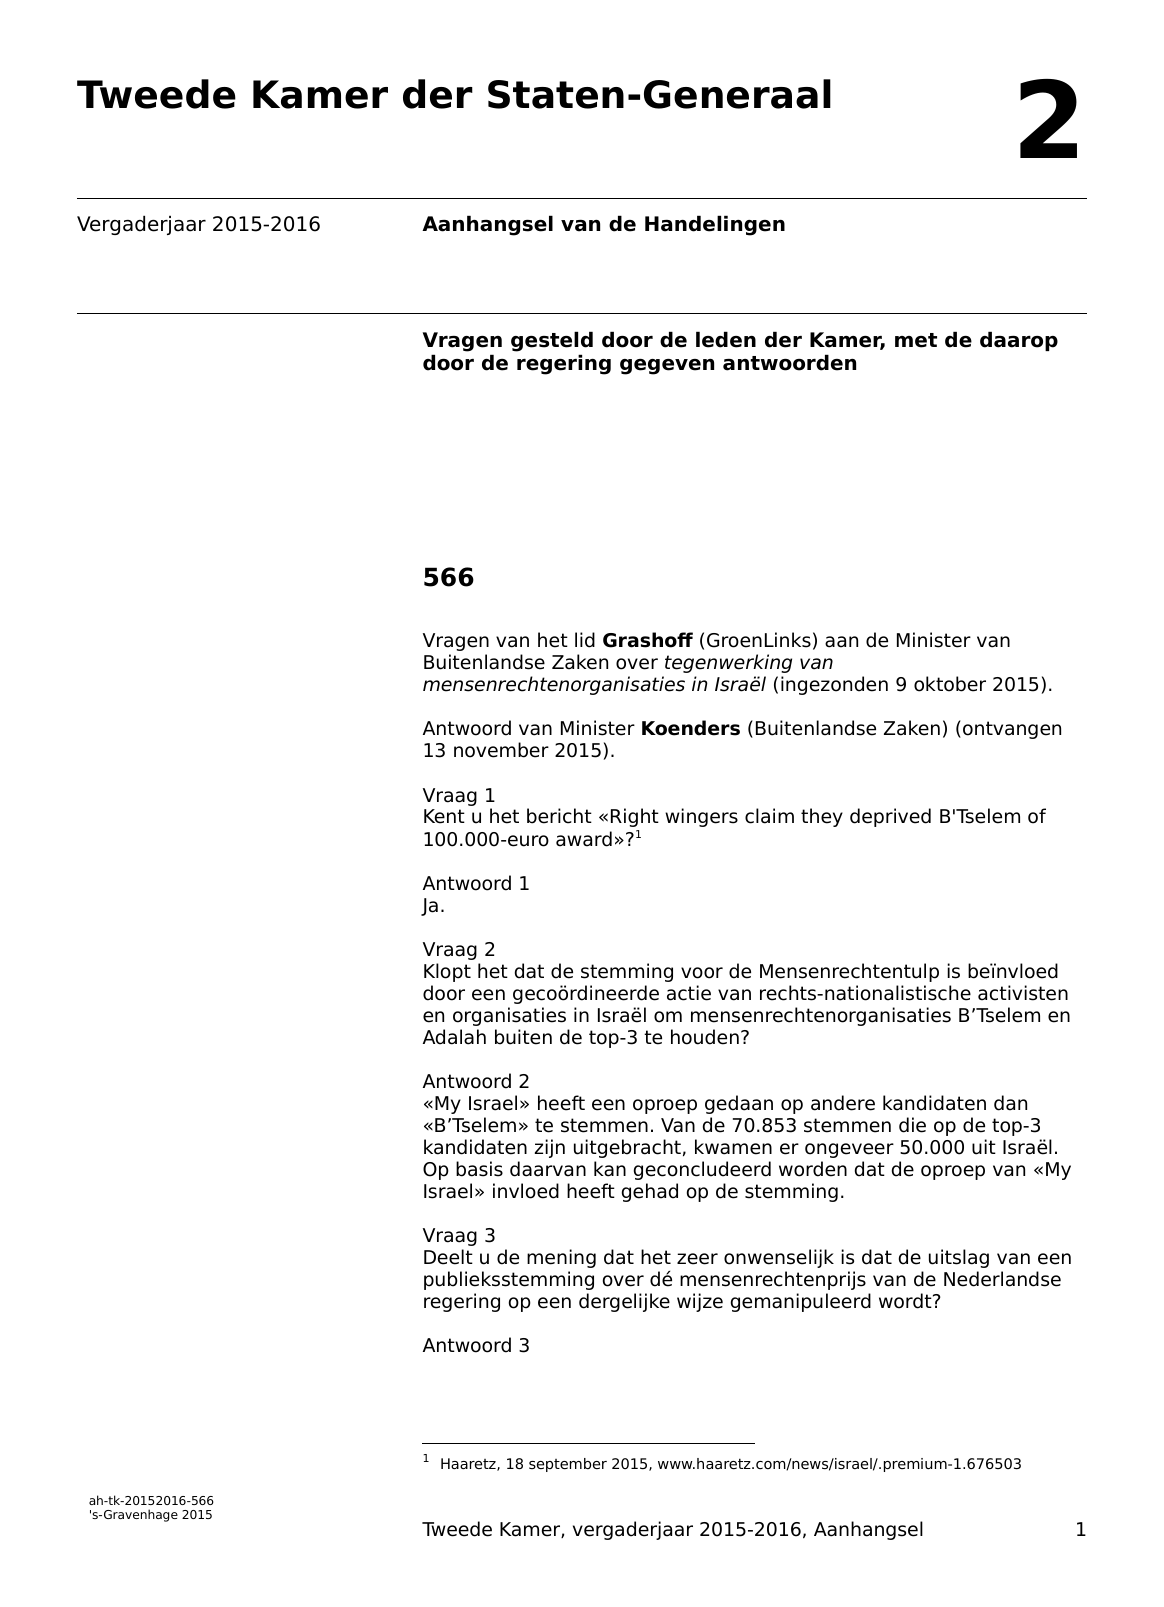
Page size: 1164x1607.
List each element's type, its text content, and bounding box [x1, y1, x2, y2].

text ah-tk-20152016-566 [88, 1494, 323, 1508]
text Kent u het bericht «Right wingers claim they deprived B'Tselem of 100.000-euro award»? [422, 806, 1087, 850]
text Deelt u de mening dat het zeer onwenselijk is dat de uitslag van een publieksstemming over dé mensenrechtenprijs van de Nederlandse regering op een dergelijke wijze gemanipuleerd wordt? [422, 1247, 1087, 1313]
text Ja. [422, 894, 1087, 917]
table_cell [77, 314, 422, 375]
text Antwoord 2 [422, 1071, 1087, 1093]
text 's-Gravenhage 2015 [88, 1508, 323, 1522]
text «My Israel» heeft een oproep gedaan op andere kandidaten dan «B’Tselem» te stemmen. Van de 70.853 stemmen die op de top-3 kandidaten zijn uitgebracht, kwamen er ongeveer 50.000 uit Israël. Op basis daarvan kan geconcludeerd worden dat de oproep van «My Israel» invloed heeft gehad op de stemming. [422, 1093, 1087, 1203]
table_cell Vergaderjaar 2015-2016 [77, 199, 422, 313]
text Antwoord 3 [422, 1335, 1087, 1357]
text Haaretz, 18 september 2015, www.haaretz.com/news/israel/.premium-1.676503 [422, 1452, 1087, 1474]
table_cell Vragen gesteld door de leden der Kamer, met de daarop door de regering gegeven antwoorden [422, 314, 1087, 375]
table_cell Aanhangsel van de Handelingen [422, 199, 1087, 313]
text Vraag 3 [422, 1225, 1087, 1247]
text Klopt het dat de stemming voor de Mensenrechtentulp is beïnvloed door een gecoördineerde actie van rechts-nationalistische activisten en organisaties in Israël om mensenrechtenorganisaties B’Tselem en Adalah buiten de top-3 te houden? [422, 961, 1087, 1049]
text Vraag 1 [422, 784, 1087, 806]
text Antwoord 1 [422, 873, 1087, 894]
table_header Tweede Kamer der Staten-Generaal [77, 59, 886, 198]
text 566 [422, 563, 1087, 592]
text Vragen van het lid Grashoff (GroenLinks) aan de Minister van Buitenlandse Zaken over tegenwerking van mensenrechtenorganisaties in Israël (ingezonden 9 oktober 2015). [422, 630, 1087, 696]
text Vraag 2 [422, 939, 1087, 961]
table_header 2 [886, 59, 1087, 198]
text Antwoord van Minister Koenders (Buitenlandse Zaken) (ontvangen 13 november 2015). [422, 718, 1087, 762]
